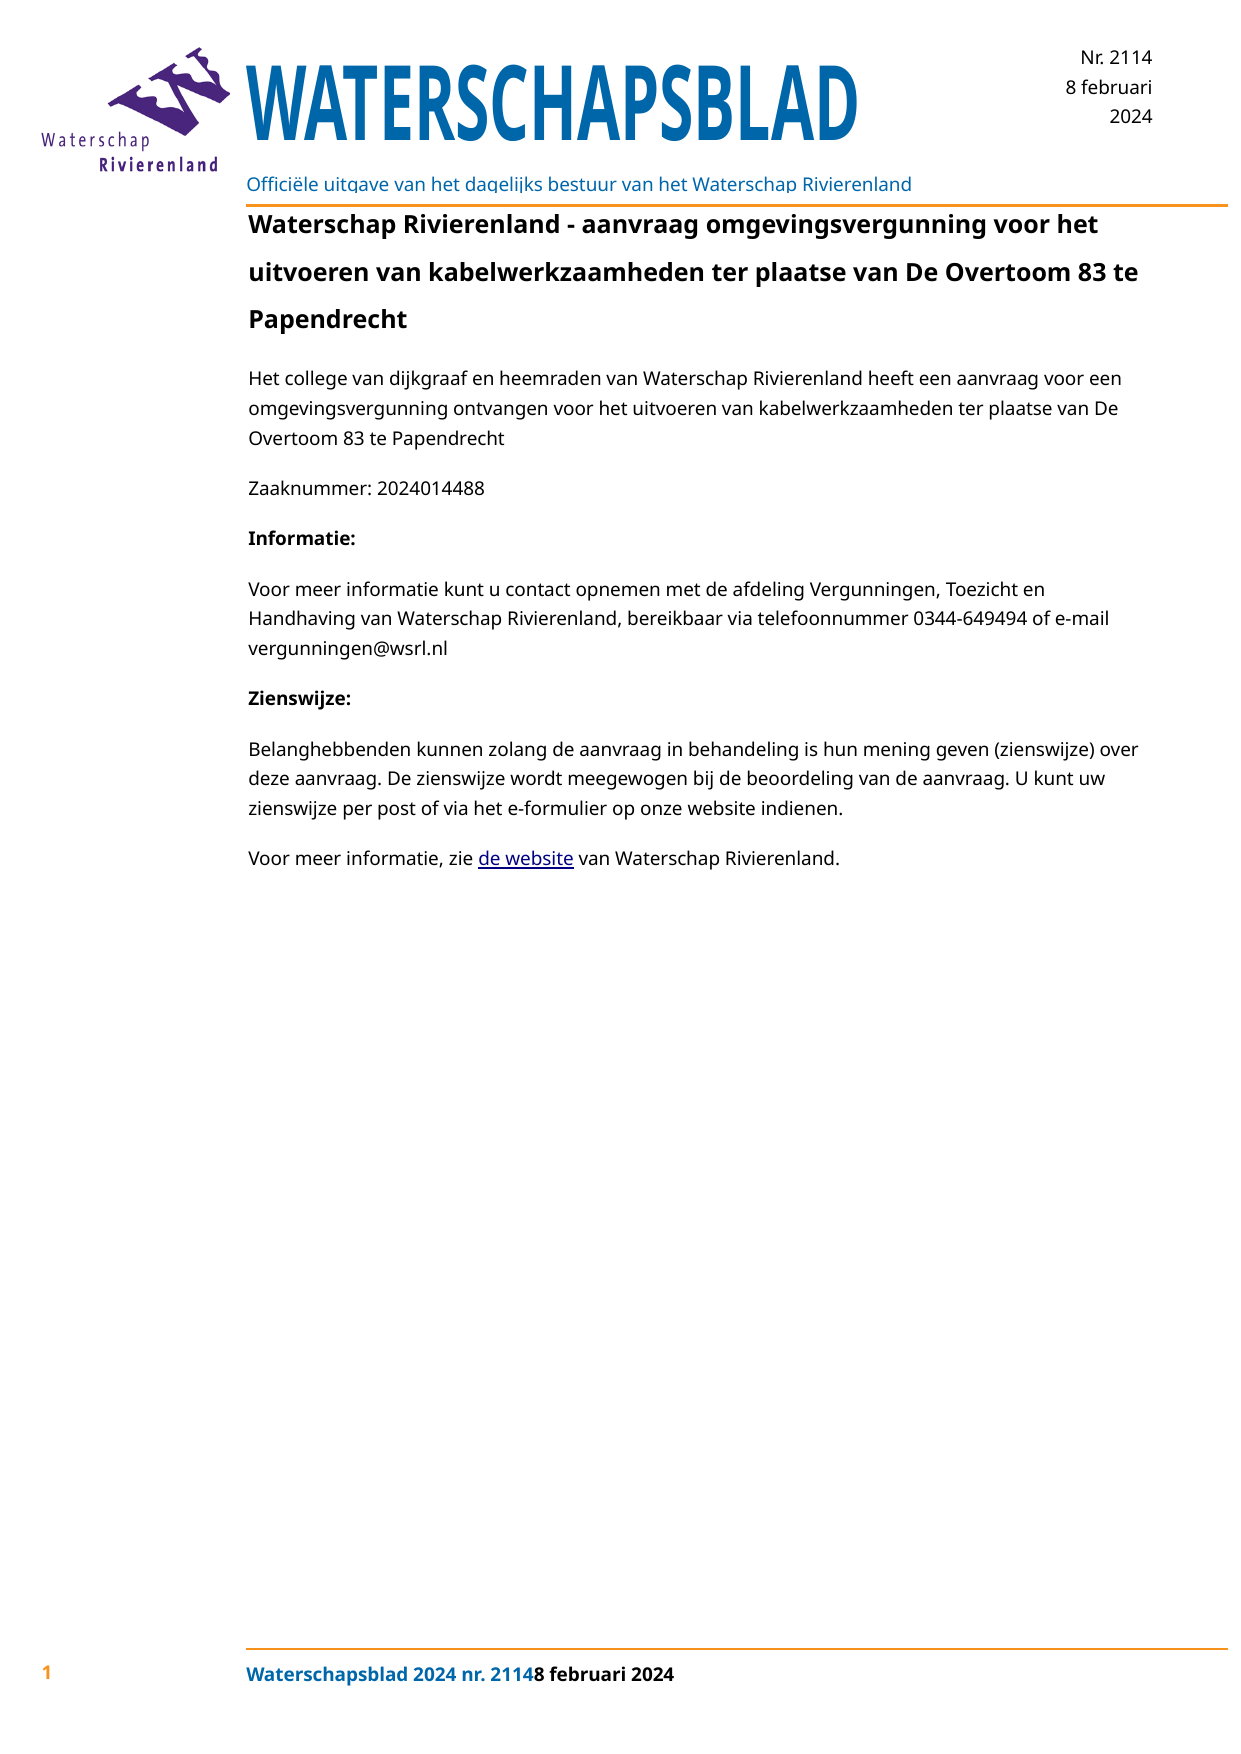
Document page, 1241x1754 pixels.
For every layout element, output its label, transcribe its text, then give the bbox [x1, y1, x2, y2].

text Zienswijze: [248, 686, 1152, 711]
picture [41, 47, 231, 172]
text Informatie: [248, 526, 1152, 551]
text Zaaknummer: 2024014488 [248, 475, 1152, 501]
text Waterschap Rivierenland - aanvraag omgevingsvergunning voor het uitvoeren van kabelwerkzaamheden ter plaatse van De Overtoom 83 te Papendrecht [248, 207, 1152, 336]
text Voor meer informatie kunt u contact opnemen met de afdeling Vergunningen, Toezicht en Handhaving van Waterschap Rivierenland, bereikbaar via telefoonnummer 0344-649494 of e-mail vergunningen@wsrl.nl [248, 576, 1152, 661]
text Belanghebbenden kunnen zolang de aanvraag in behandeling is hun mening geven (zienswijze) over deze aanvraag. De zienswijze wordt meegewogen bij de beoordeling van de aanvraag. U kunt uw zienswijze per post of via het e-formulier op onze website indienen. [248, 736, 1152, 821]
text Het college van dijkgraaf en heemraden van Waterschap Rivierenland heeft een aanvraag voor een omgevingsvergunning ontvangen voor het uitvoeren van kabelwerkzaamheden ter plaatse van De Overtoom 83 te Papendrecht [248, 366, 1152, 450]
text Voor meer informatie, zie de website van Waterschap Rivierenland. [248, 846, 1152, 871]
